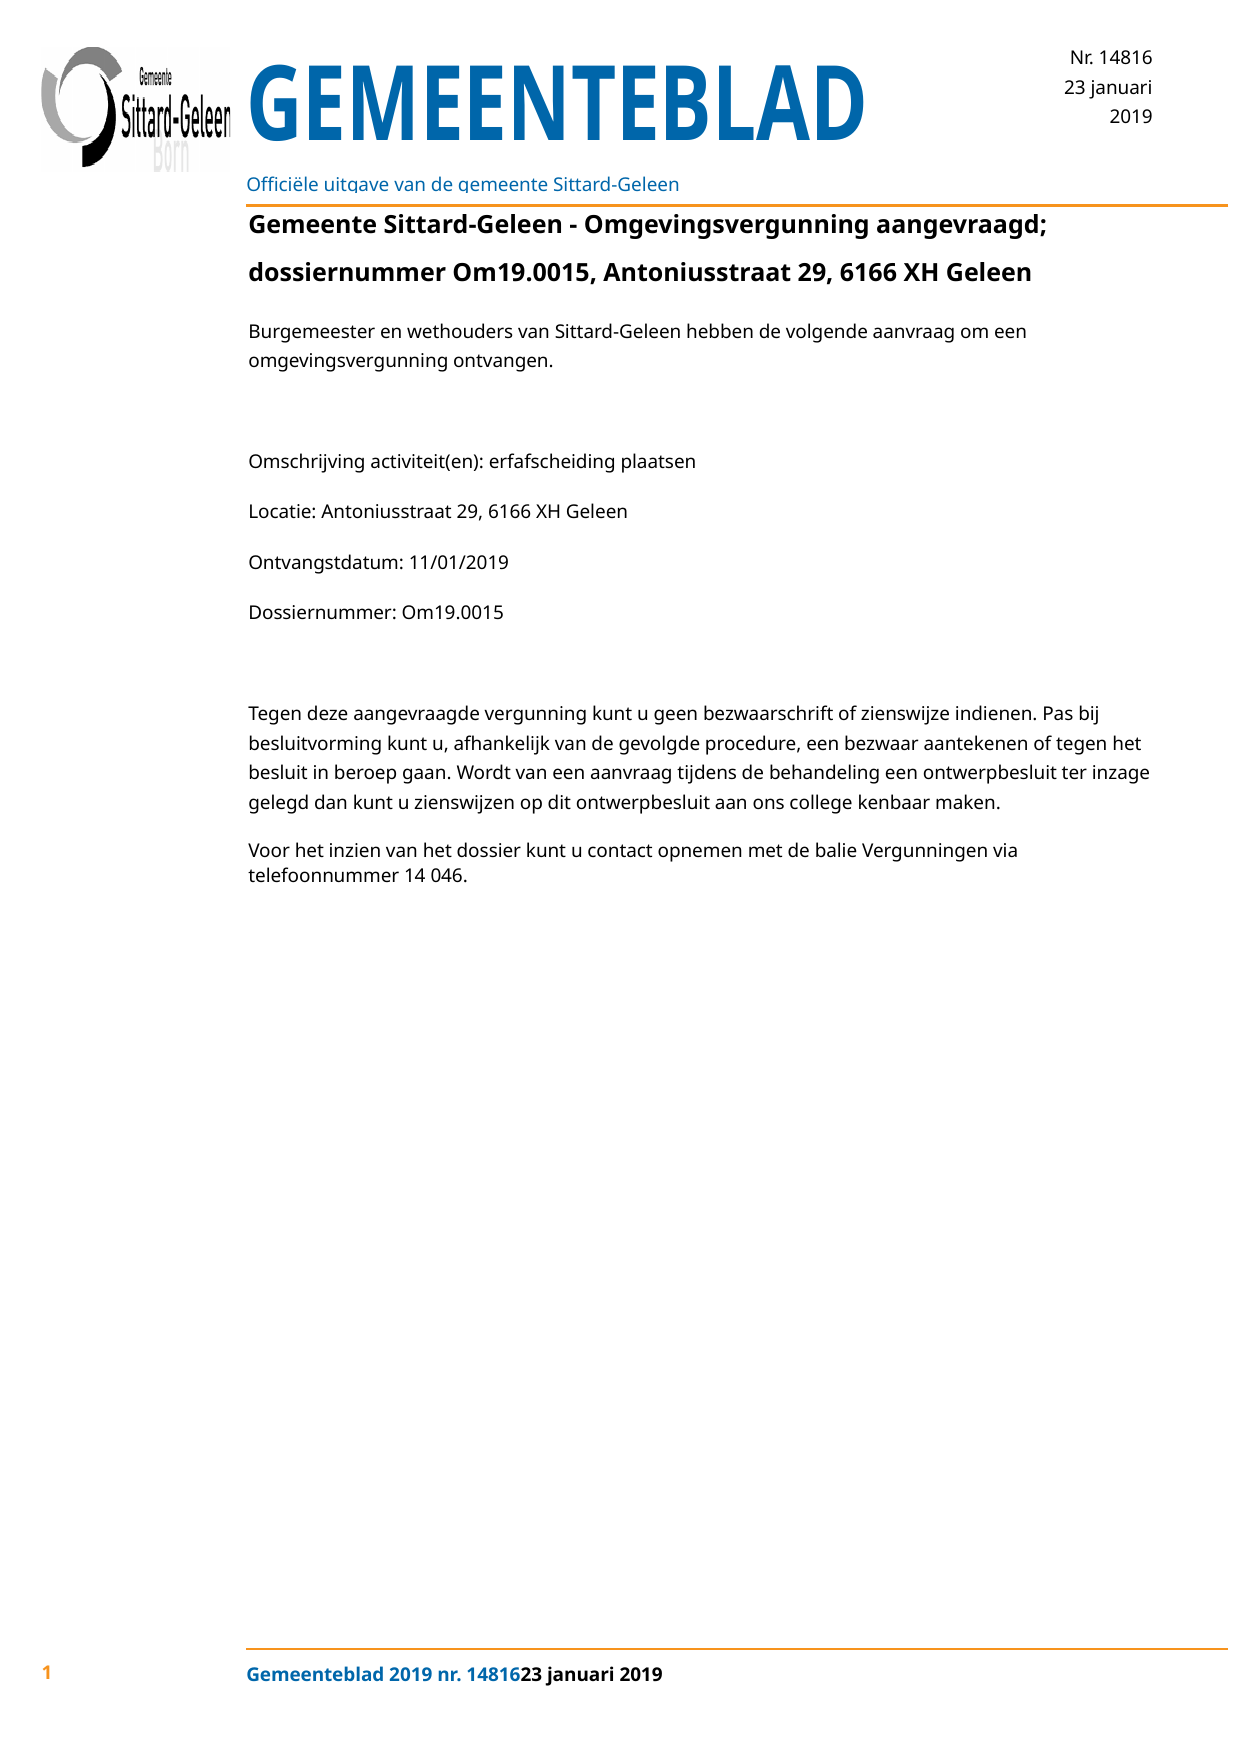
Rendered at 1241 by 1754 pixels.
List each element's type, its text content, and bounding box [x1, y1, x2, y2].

text Burgemeester en wethouders van Sittard-Geleen hebben de volgende aanvraag om een omgevingsvergunning ontvangen. [248, 318, 1152, 373]
text Tegen deze aangevraagde vergunning kunt u geen bezwaarschrift of zienswijze indienen. Pas bij besluitvorming kunt u, afhankelijk van de gevolgde procedure, een bezwaar aantekenen of tegen het besluit in beroep gaan. Wordt van een aanvraag tijdens de behandeling een ontwerpbesluit ter inzage gelegd dan kunt u zienswijzen op dit ontwerpbesluit aan ons college kenbaar maken. [248, 700, 1152, 815]
picture [41, 47, 231, 172]
text Voor het inzien van het dossier kunt u contact opnemen met de balie Vergunningen via telefoonnummer 14 046. [248, 837, 1152, 888]
text Locatie: Antoniusstraat 29, 6166 XH Geleen [248, 499, 1152, 524]
text Gemeente Sittard-Geleen - Omgevingsvergunning aangevraagd; dossiernummer Om19.0015, Antoniusstraat 29, 6166 XH Geleen [248, 207, 1152, 288]
text Dossiernummer: Om19.0015 [248, 599, 1152, 625]
text Ontvangstdatum: 11/01/2019 [248, 549, 1152, 575]
text Omschrijving activiteit(en): erfafscheiding plaatsen [248, 448, 1152, 474]
